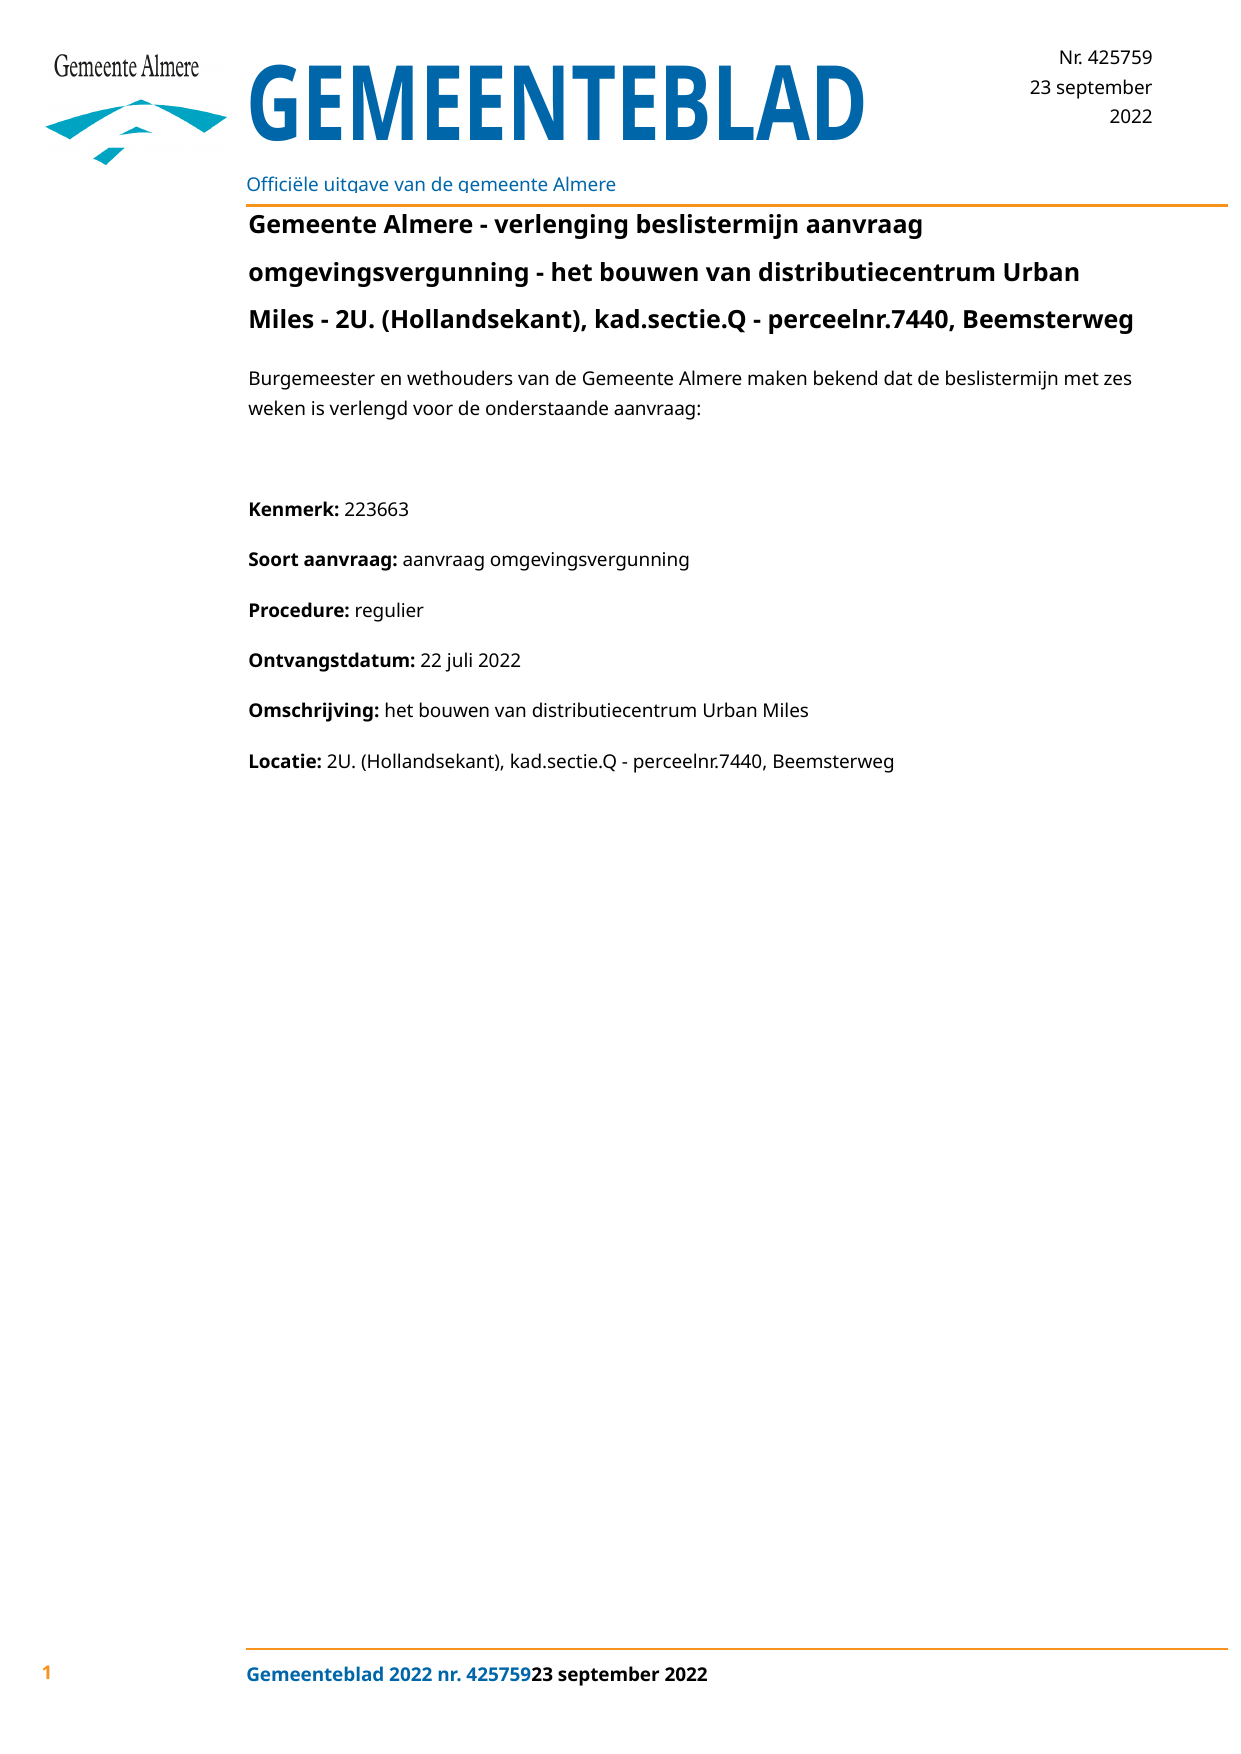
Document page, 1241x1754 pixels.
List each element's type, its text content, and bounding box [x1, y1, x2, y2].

text Ontvangstdatum: 22 juli 2022 [248, 647, 1152, 673]
text Procedure: regulier [248, 597, 1152, 622]
text Omschrijving: het bouwen van distributiecentrum Urban Miles [248, 698, 1152, 723]
text Burgemeester en wethouders van de Gemeente Almere maken bekend dat de beslistermijn met zes weken is verlengd voor de onderstaande aanvraag: [248, 366, 1152, 421]
text Gemeente Almere - verlenging beslistermijn aanvraag omgevingsvergunning - het bouwen van distributiecentrum Urban Miles - 2U. (Hollandsekant), kad.sectie.Q - perceelnr.7440, Beemsterweg [248, 207, 1152, 336]
text Soort aanvraag: aanvraag omgevingsvergunning [248, 546, 1152, 572]
picture [41, 47, 231, 172]
text Kenmerk: 223663 [248, 496, 1152, 522]
text Locatie: 2U. (Hollandsekant), kad.sectie.Q - perceelnr.7440, Beemsterweg [248, 748, 1152, 774]
